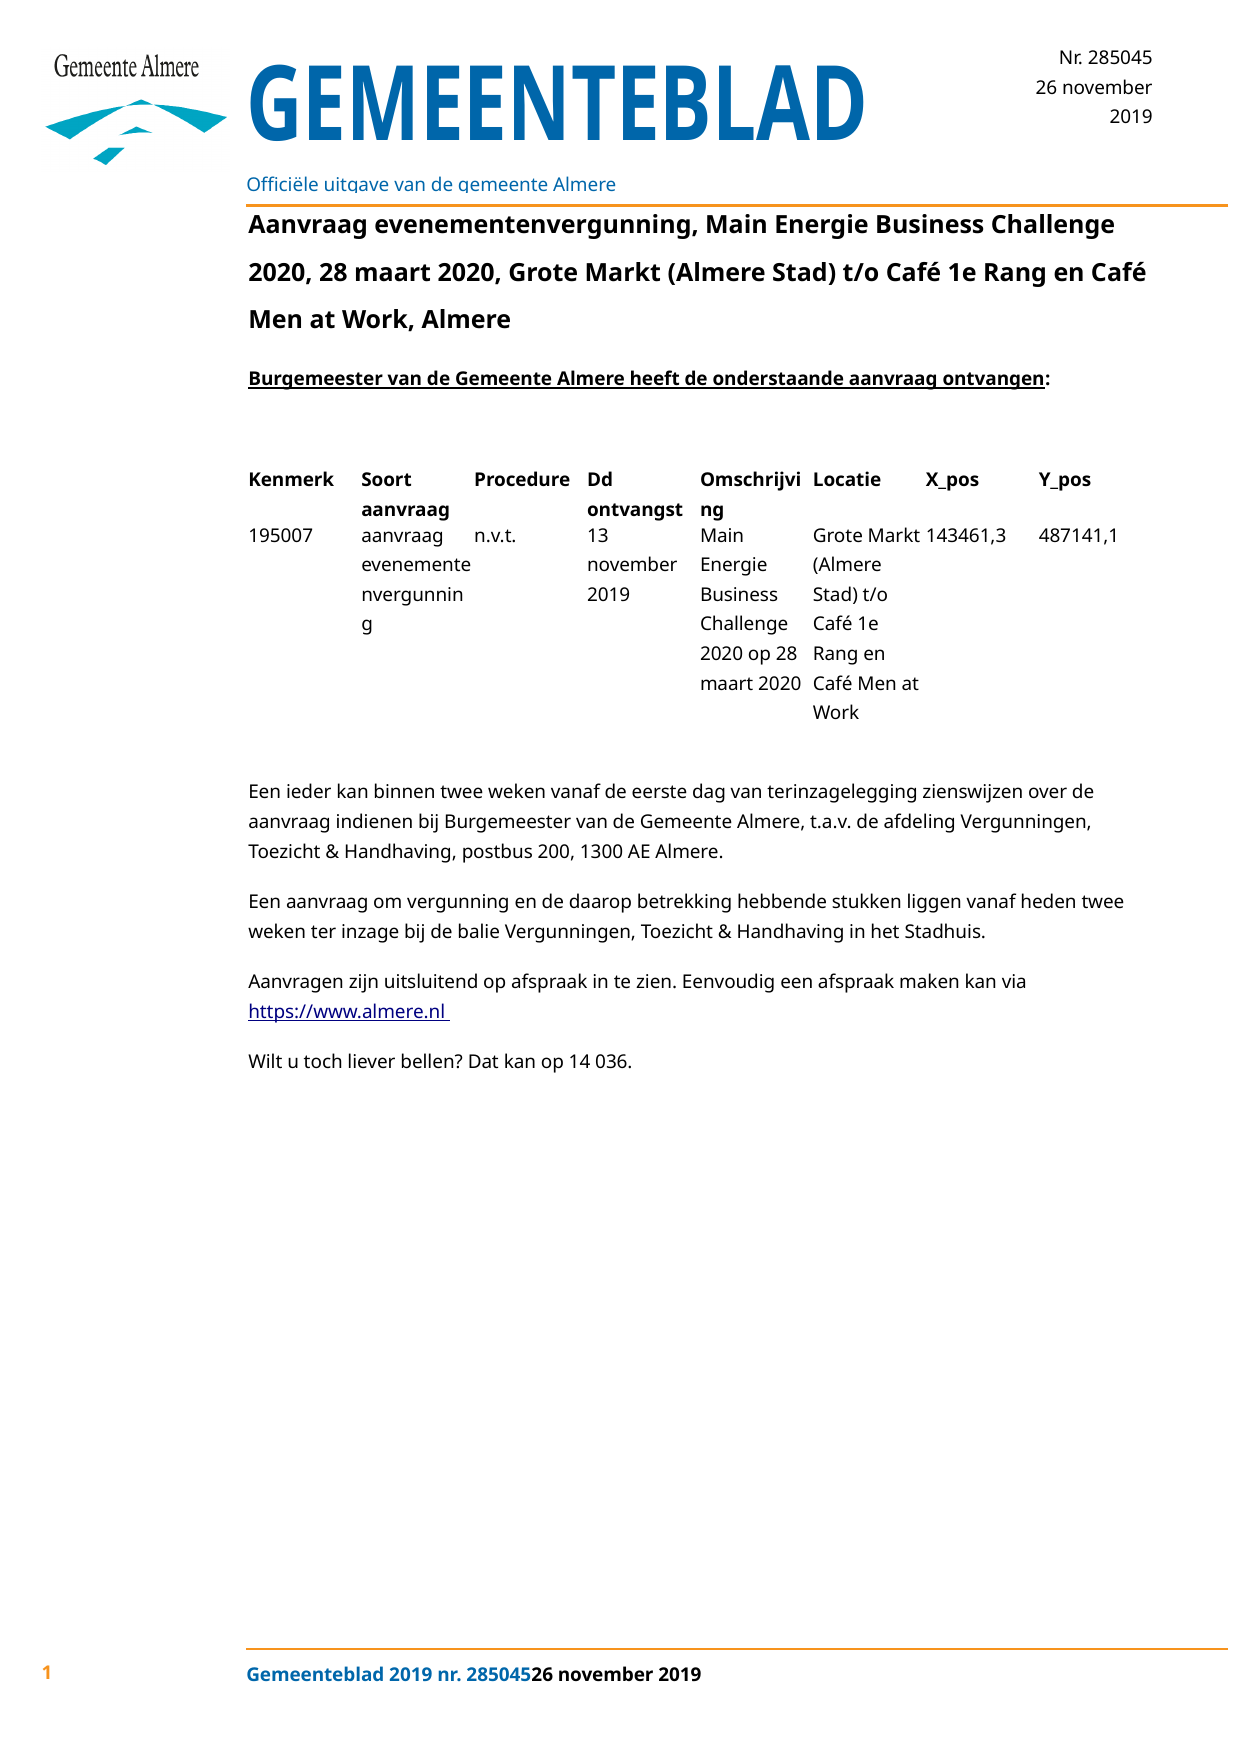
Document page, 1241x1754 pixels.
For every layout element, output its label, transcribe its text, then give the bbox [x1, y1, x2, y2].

table_header Locatie [813, 466, 926, 522]
table_cell n.v.t. [474, 522, 587, 725]
table_header Kenmerk [248, 466, 361, 522]
table_header X_pos [926, 466, 1038, 522]
table_cell Grote Markt (Almere Stad) t/o Café 1e Rang en Café Men at Work [813, 522, 926, 725]
table_header Procedure [474, 466, 587, 522]
text Burgemeester van de Gemeente Almere heeft de onderstaande aanvraag ontvangen: [248, 366, 1152, 391]
picture [41, 47, 231, 172]
table_cell 487141,1 [1039, 522, 1152, 725]
table_cell Main Energie Business Challenge 2020 op 28 maart 2020 [700, 522, 813, 725]
text Aanvraag evenementenvergunning, Main Energie Business Challenge 2020, 28 maart 2020, Grote Markt (Almere Stad) t/o Café 1e Rang en Café Men at Work, Almere [248, 207, 1152, 336]
text Een aanvraag om vergunning en de daarop betrekking hebbende stukken liggen vanaf heden twee weken ter inzage bij de balie Vergunningen, Toezicht & Handhaving in het Stadhuis. [248, 888, 1152, 943]
table_cell 143461,3 [926, 522, 1038, 725]
table_header Dd ontvangst [587, 466, 700, 522]
table_cell 195007 [248, 522, 361, 725]
table_cell aanvraag evenementenvergunning [361, 522, 474, 725]
table_header Y_pos [1039, 466, 1152, 522]
text Wilt u toch liever bellen? Dat kan op 14 036. [248, 1048, 1152, 1074]
table_header Soort aanvraag [361, 466, 474, 522]
table_header Omschrijving [700, 466, 813, 522]
text Aanvragen zijn uitsluitend op afspraak in te zien. Eenvoudig een afspraak maken kan via https://www.almere.nl [248, 968, 1152, 1023]
text Een ieder kan binnen twee weken vanaf de eerste dag van terinzagelegging zienswijzen over de aanvraag indienen bij Burgemeester van de Gemeente Almere, t.a.v. de afdeling Vergunningen, Toezicht & Handhaving, postbus 200, 1300 AE Almere. [248, 779, 1152, 863]
table_cell 13 november 2019 [587, 522, 700, 725]
